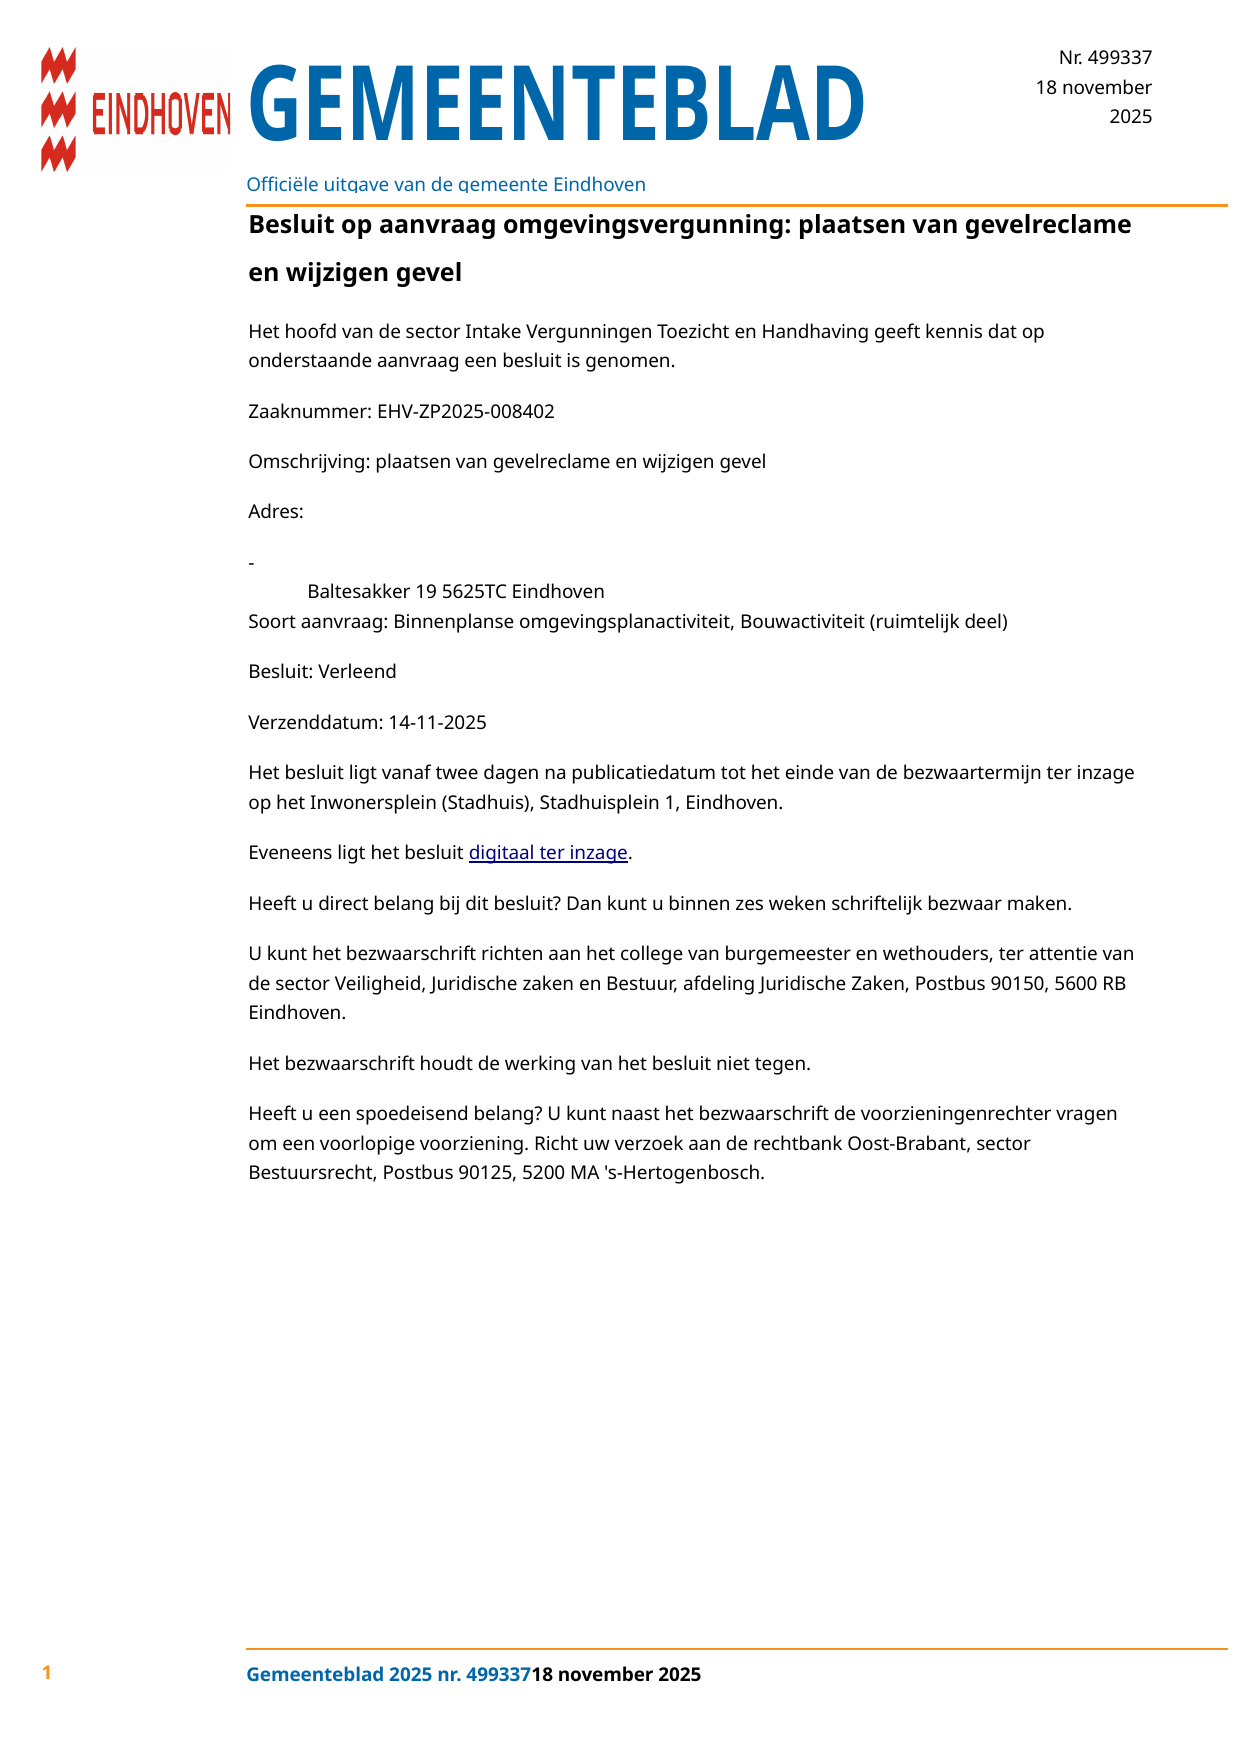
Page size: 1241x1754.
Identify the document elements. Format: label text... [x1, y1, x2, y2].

text Omschrijving: plaatsen van gevelreclame en wijzigen gevel [248, 448, 1152, 474]
text Verzenddatum: 14-11-2025 [248, 709, 1152, 735]
text U kunt het bezwaarschrift richten aan het college van burgemeester en wethouders, ter attentie van de sector Veiligheid, Juridische zaken en Bestuur, afdeling Juridische Zaken, Postbus 90150, 5600 RB Eindhoven. [248, 940, 1152, 1025]
text Het besluit ligt vanaf twee dagen na publicatiedatum tot het einde van de bezwaartermijn ter inzage op het Inwonersplein (Stadhuis), Stadhuisplein 1, Eindhoven. [248, 759, 1152, 815]
text Het bezwaarschrift houdt de werking van het besluit niet tegen. [248, 1050, 1152, 1076]
text Heeft u direct belang bij dit besluit? Dan kunt u binnen zes weken schriftelijk bezwaar maken. [248, 890, 1152, 916]
list Baltesakker 19 5625TC Eindhoven [248, 579, 1152, 604]
text Het hoofd van de sector Intake Vergunningen Toezicht en Handhaving geeft kennis dat op onderstaande aanvraag een besluit is genomen. [248, 318, 1152, 373]
text Eveneens ligt het besluit digitaal ter inzage. [248, 839, 1152, 865]
text Heeft u een spoedeisend belang? U kunt naast het bezwaarschrift de voorzieningenrechter vragen om een voorlopige voorziening. Richt uw verzoek aan de rechtbank Oost-Brabant, sector Bestuursrecht, Postbus 90125, 5200 MA 's-Hertogenbosch. [248, 1100, 1152, 1185]
picture [41, 47, 231, 172]
text Besluit op aanvraag omgevingsvergunning: plaatsen van gevelreclame en wijzigen gevel [248, 207, 1152, 288]
text Adres: [248, 499, 1152, 524]
text Besluit: Verleend [248, 659, 1152, 684]
text Zaaknummer: EHV-ZP2025-008402 [248, 398, 1152, 424]
text Soort aanvraag: Binnenplanse omgevingsplanactiviteit, Bouwactiviteit (ruimtelijk deel) [248, 608, 1152, 634]
